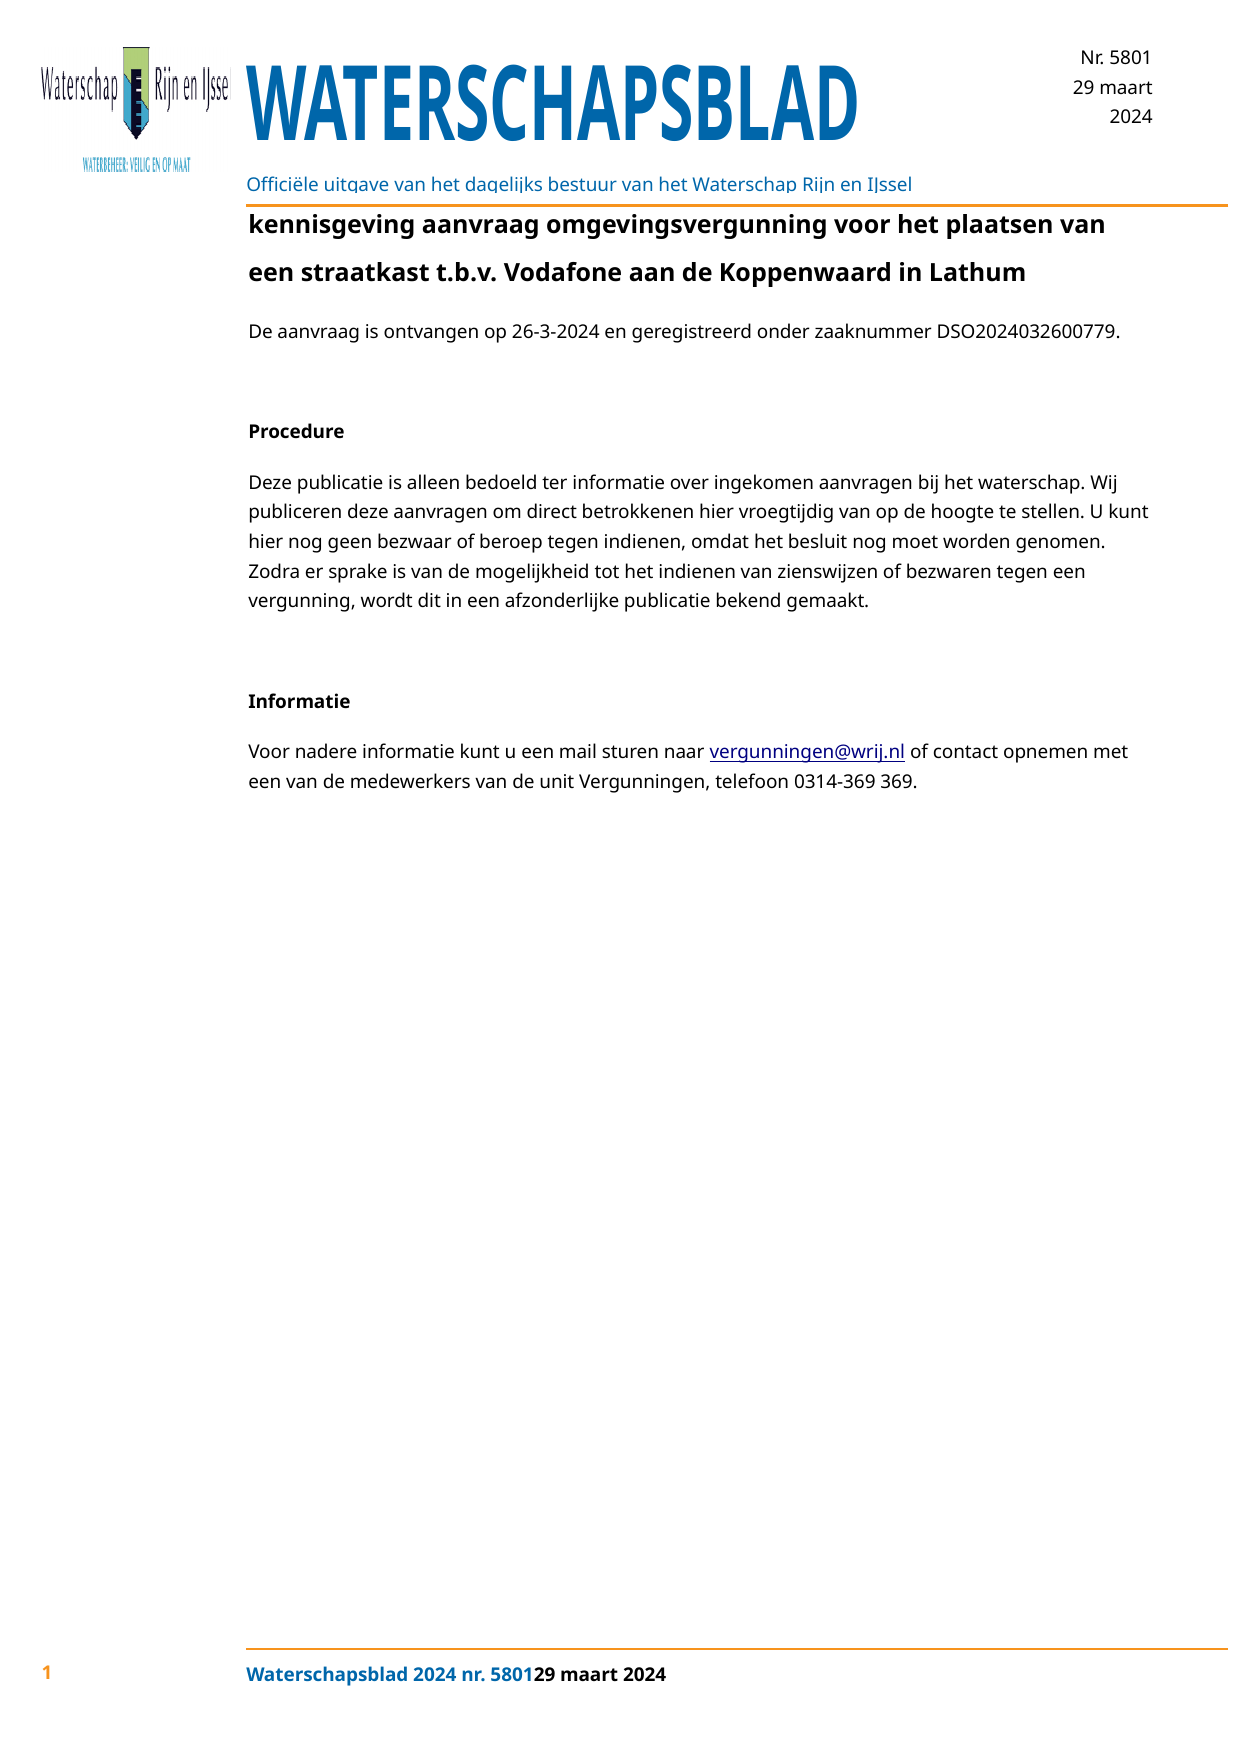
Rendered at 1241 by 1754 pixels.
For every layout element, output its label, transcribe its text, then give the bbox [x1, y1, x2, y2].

text Procedure [248, 419, 1152, 444]
text Informatie [248, 688, 1152, 714]
text Deze publicatie is alleen bedoeld ter informatie over ingekomen aanvragen bij het waterschap. Wij publiceren deze aanvragen om direct betrokkenen hier vroegtijdig van op de hoogte te stellen. U kunt hier nog geen bezwaar of beroep tegen indienen, omdat het besluit nog moet worden genomen. Zodra er sprake is van de mogelijkheid tot het indienen van zienswijzen of bezwaren tegen een vergunning, wordt dit in een afzonderlijke publicatie bekend gemaakt. [248, 469, 1152, 613]
picture [41, 47, 231, 172]
text Voor nadere informatie kunt u een mail sturen naar vergunningen@wrij.nl of contact opnemen met een van de medewerkers van de unit Vergunningen, telefoon 0314-369 369. [248, 739, 1152, 794]
text De aanvraag is ontvangen op 26-3-2024 en geregistreerd onder zaaknummer DSO2024032600779. [248, 318, 1152, 344]
text kennisgeving aanvraag omgevingsvergunning voor het plaatsen van een straatkast t.b.v. Vodafone aan de Koppenwaard in Lathum [248, 207, 1152, 288]
